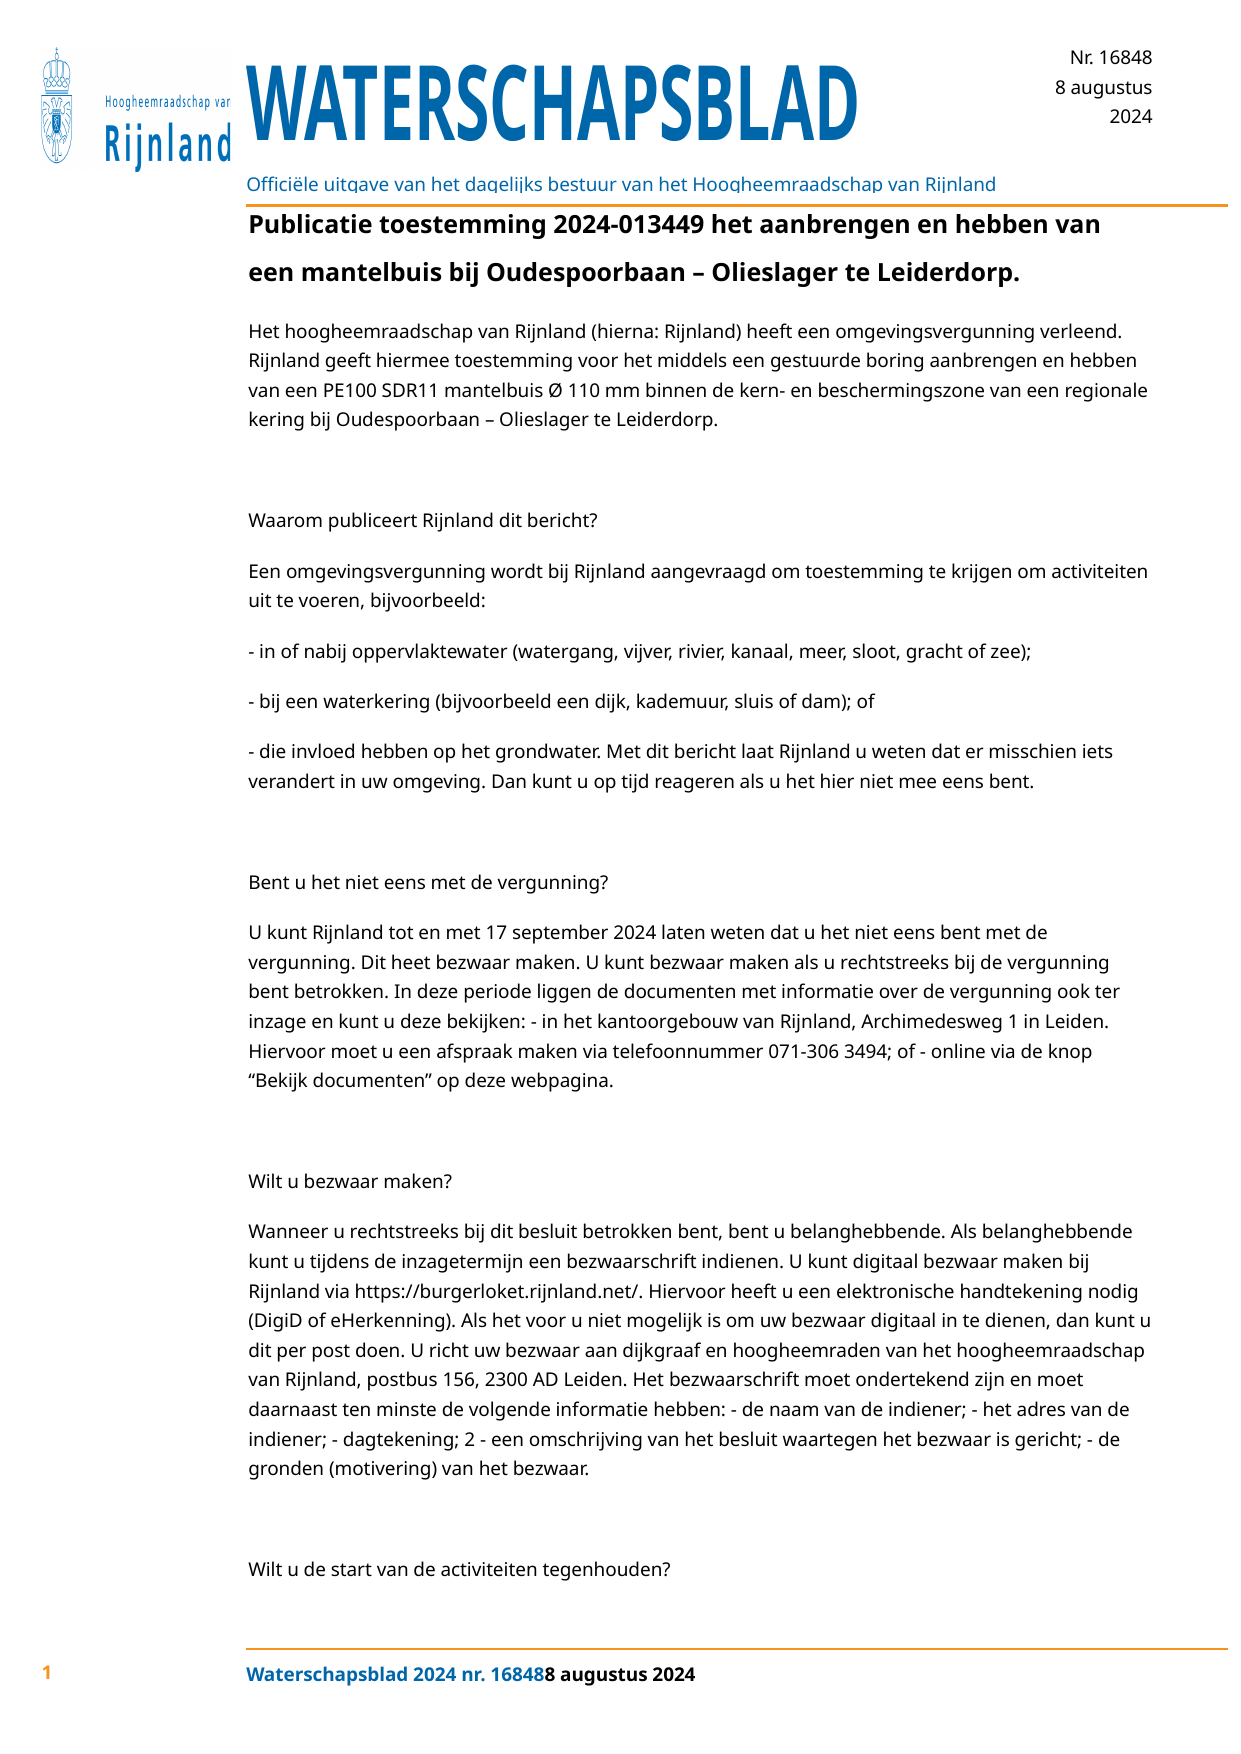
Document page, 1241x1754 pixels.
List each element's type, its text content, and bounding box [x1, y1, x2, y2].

text Wanneer u rechtstreeks bij dit besluit betrokken bent, bent u belanghebbende. Als belanghebbende kunt u tijdens de inzagetermijn een bezwaarschrift indienen. U kunt digitaal bezwaar maken bij Rijnland via https://burgerloket.rijnland.net/. Hiervoor heeft u een elektronische handtekening nodig (DigiD of eHerkenning). Als het voor u niet mogelijk is om uw bezwaar digitaal in te dienen, dan kunt u dit per post doen. U richt uw bezwaar aan dijkgraaf en hoogheemraden van het hoogheemraadschap van Rijnland, postbus 156, 2300 AD Leiden. Het bezwaarschrift moet ondertekend zijn en moet daarnaast ten minste de volgende informatie hebben: - de naam van de indiener; - het adres van de indiener; - dagtekening; 2 - een omschrijving van het besluit waartegen het bezwaar is gericht; - de gronden (motivering) van het bezwaar. [248, 1219, 1152, 1481]
text Het hoogheemraadschap van Rijnland (hierna: Rijnland) heeft een omgevingsvergunning verleend. Rijnland geeft hiermee toestemming voor het middels een gestuurde boring aanbrengen en hebben van een PE100 SDR11 mantelbuis Ø 110 mm binnen de kern- en beschermingszone van een regionale kering bij Oudespoorbaan – Olieslager te Leiderdorp. [248, 318, 1152, 432]
text - die invloed hebben op het grondwater. Met dit bericht laat Rijnland u weten dat er misschien iets verandert in uw omgeving. Dan kunt u op tijd reageren als u het hier niet mee eens bent. [248, 739, 1152, 794]
text U kunt Rijnland tot en met 17 september 2024 laten weten dat u het niet eens bent met de vergunning. Dit heet bezwaar maken. U kunt bezwaar maken als u rechtstreeks bij de vergunning bent betrokken. In deze periode liggen de documenten met informatie over de vergunning ook ter inzage en kunt u deze bekijken: - in het kantoorgebouw van Rijnland, Archimedesweg 1 in Leiden. Hiervoor moet u een afspraak maken via telefoonnummer 071-306 3494; of - online via de knop “Bekijk documenten” op deze webpagina. [248, 919, 1152, 1093]
text Wilt u bezwaar maken? [248, 1168, 1152, 1194]
text Wilt u de start van de activiteiten tegenhouden? [248, 1556, 1152, 1582]
text Waarom publiceert Rijnland dit bericht? [248, 507, 1152, 533]
picture [41, 47, 231, 172]
text Publicatie toestemming 2024-013449 het aanbrengen en hebben van een mantelbuis bij Oudespoorbaan – Olieslager te Leiderdorp. [248, 207, 1152, 288]
text Een omgevingsvergunning wordt bij Rijnland aangevraagd om toestemming te krijgen om activiteiten uit te voeren, bijvoorbeeld: [248, 558, 1152, 613]
text - in of nabij oppervlaktewater (watergang, vijver, rivier, kanaal, meer, sloot, gracht of zee); [248, 638, 1152, 664]
text Bent u het niet eens met de vergunning? [248, 869, 1152, 895]
text - bij een waterkering (bijvoorbeeld een dijk, kademuur, sluis of dam); of [248, 688, 1152, 714]
